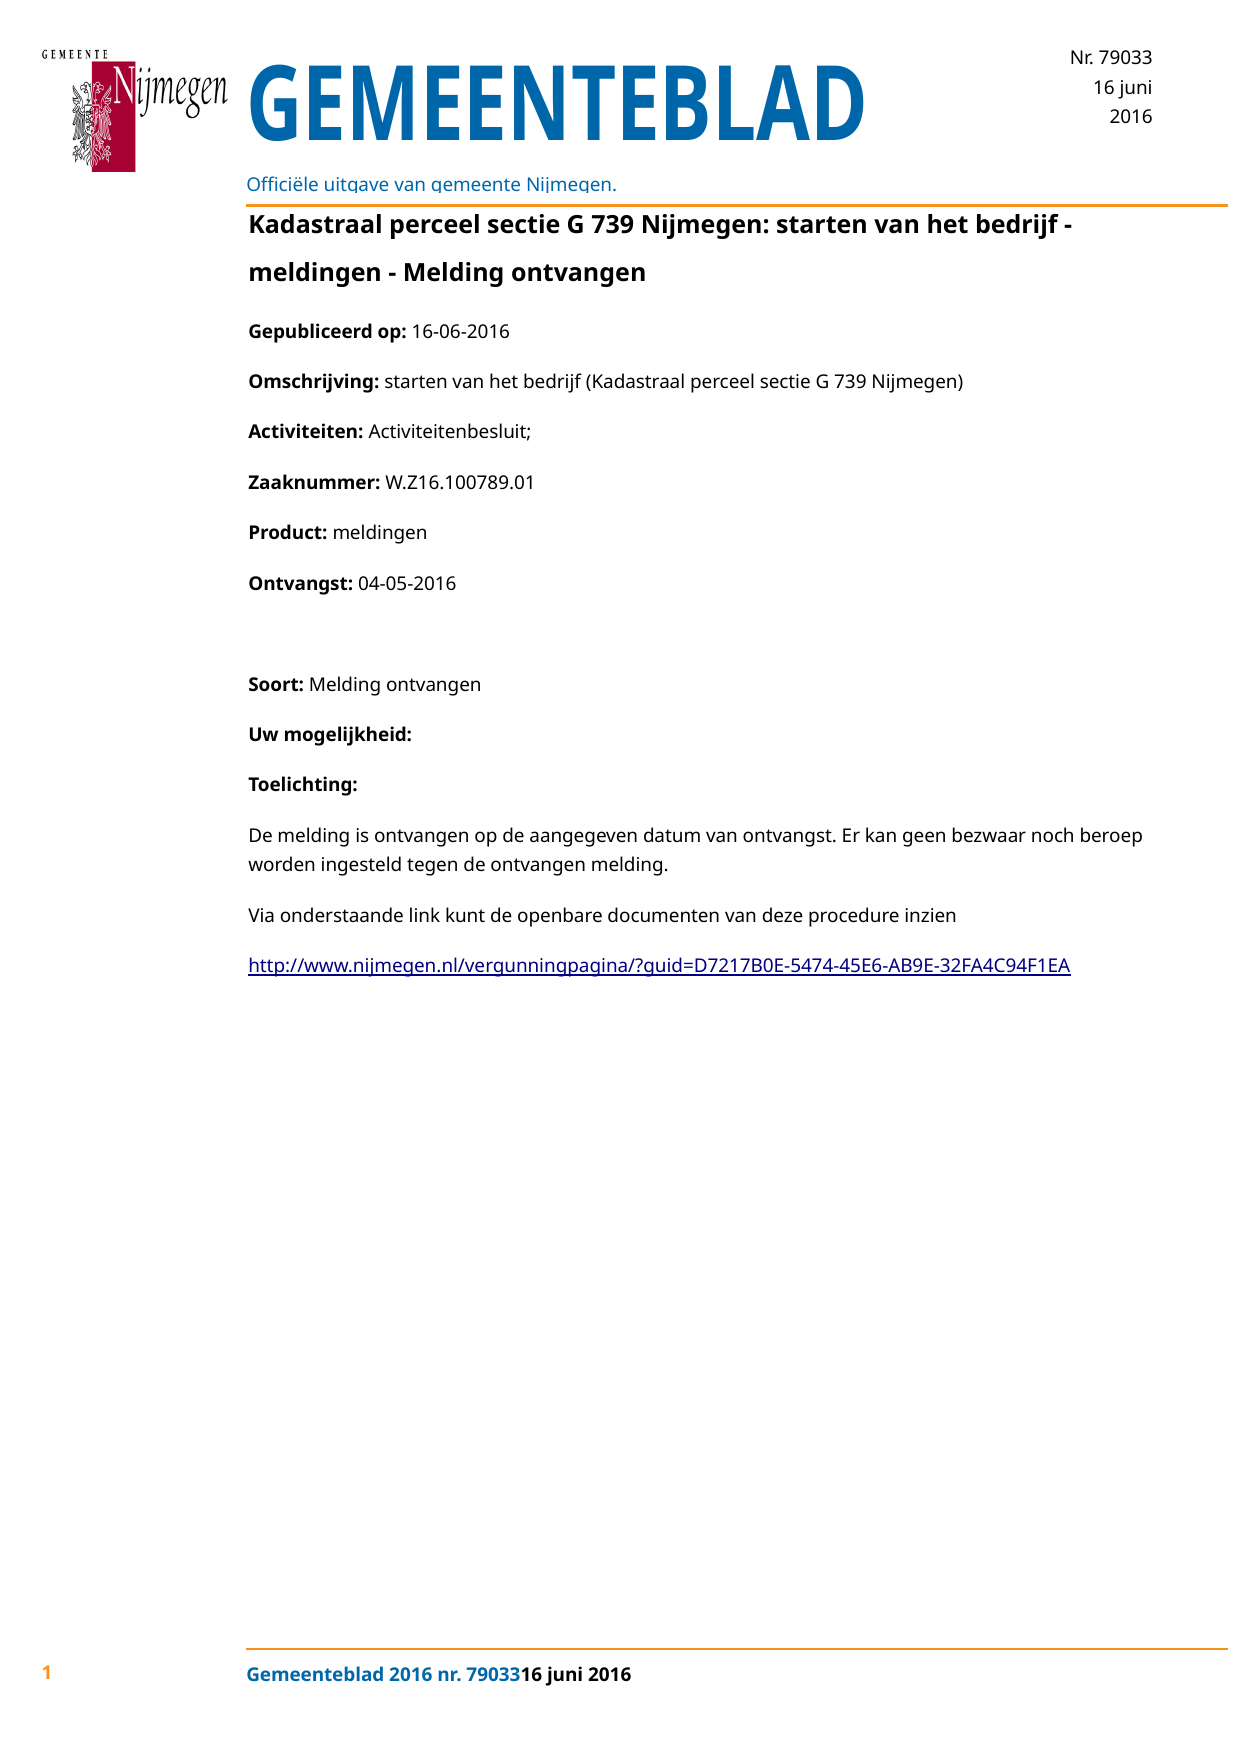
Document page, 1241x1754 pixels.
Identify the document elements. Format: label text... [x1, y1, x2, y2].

text Ontvangst: 04-05-2016 [248, 570, 1152, 596]
text De melding is ontvangen op de aangegeven datum van ontvangst. Er kan geen bezwaar noch beroep worden ingesteld tegen de ontvangen melding. [248, 822, 1152, 877]
text Via onderstaande link kunt de openbare documenten van deze procedure inzien [248, 902, 1152, 928]
text Omschrijving: starten van het bedrijf (Kadastraal perceel sectie G 739 Nijmegen) [248, 368, 1152, 394]
text Uw mogelijkheid: [248, 721, 1152, 747]
picture [41, 47, 231, 172]
text Product: meldingen [248, 519, 1152, 545]
text http://www.nijmegen.nl/vergunningpagina/?guid=D7217B0E-5474-45E6-AB9E-32FA4C94F1EA [248, 952, 1152, 978]
text Activiteiten: Activiteitenbesluit; [248, 419, 1152, 444]
text Kadastraal perceel sectie G 739 Nijmegen: starten van het bedrijf - meldingen - Melding ontvangen [248, 207, 1152, 288]
text Soort: Melding ontvangen [248, 671, 1152, 697]
text Zaaknummer: W.Z16.100789.01 [248, 469, 1152, 495]
text Toelichting: [248, 772, 1152, 797]
text Gepubliceerd op: 16-06-2016 [248, 318, 1152, 344]
